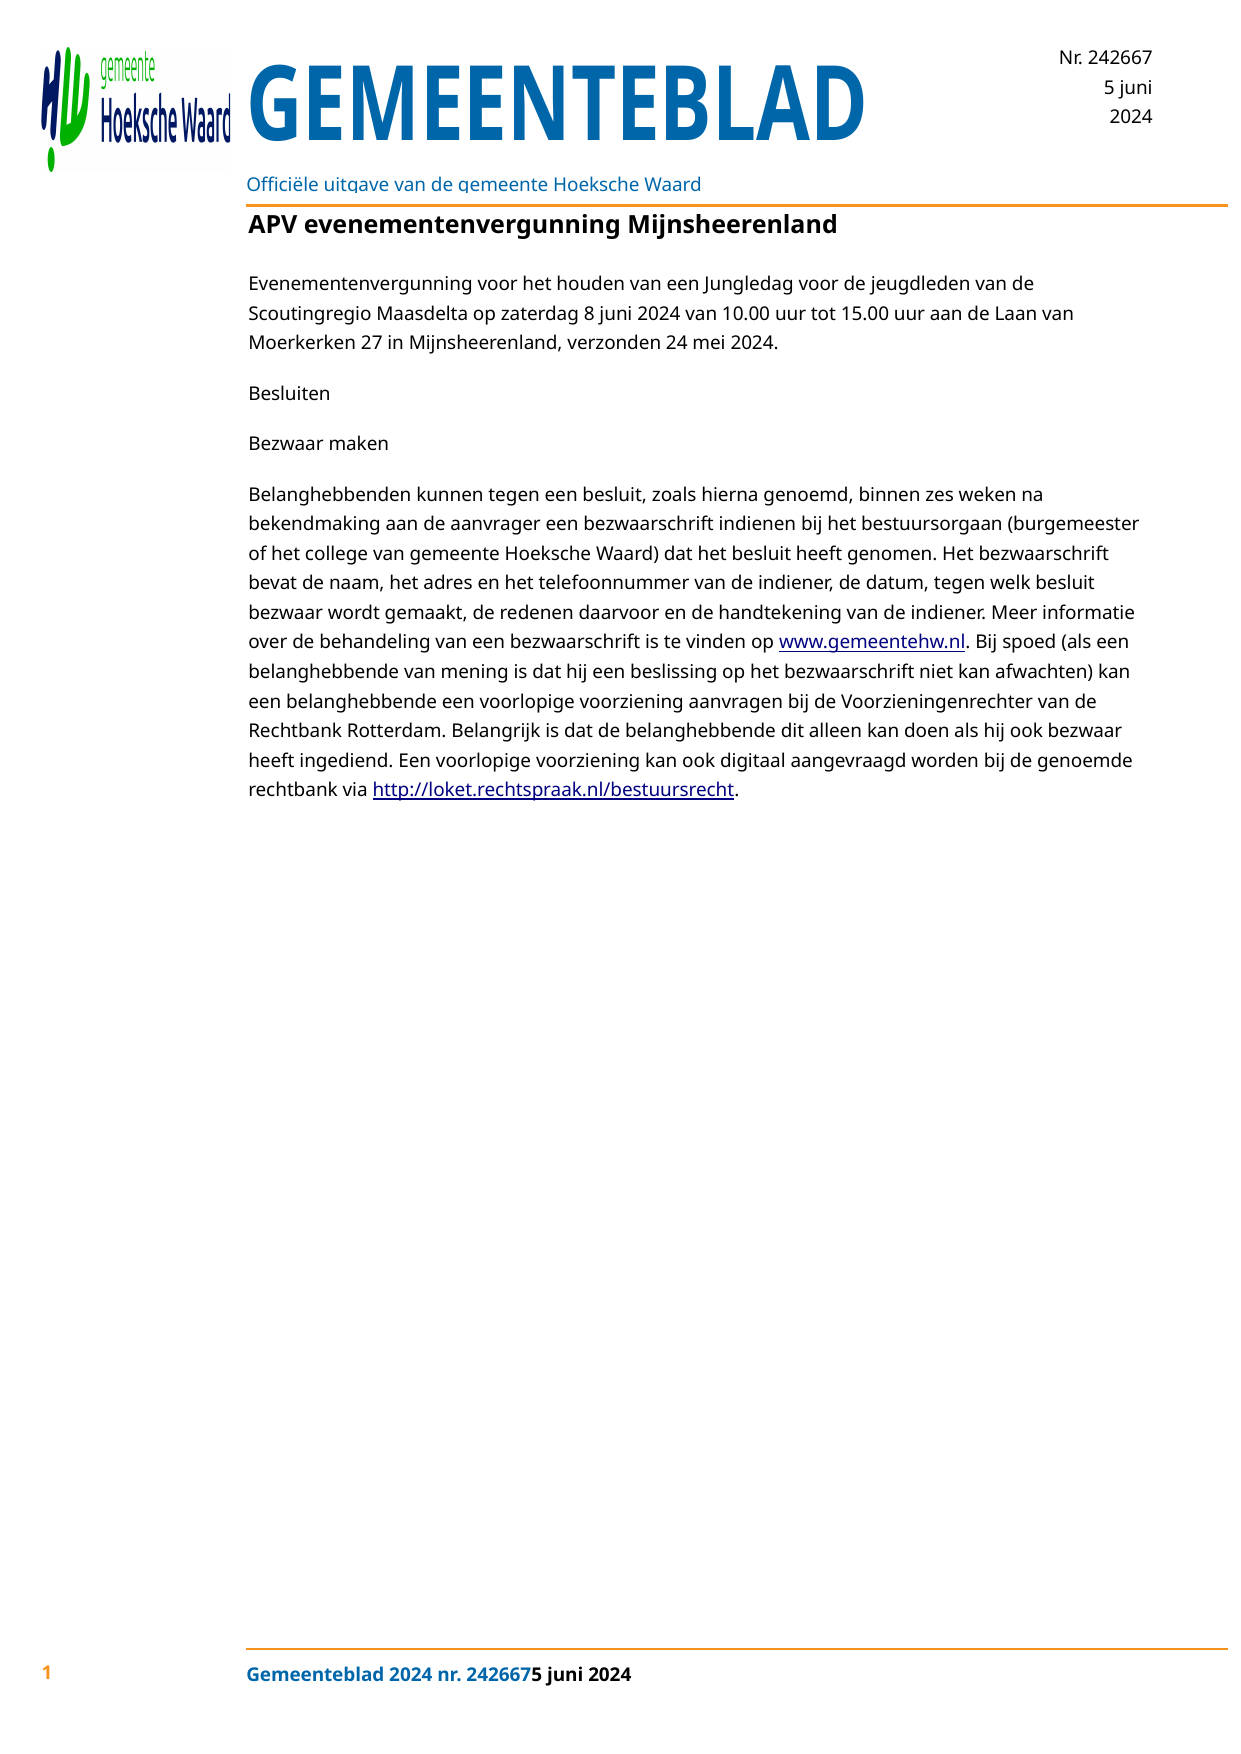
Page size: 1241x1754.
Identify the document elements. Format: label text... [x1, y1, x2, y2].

text Belanghebbenden kunnen tegen een besluit, zoals hierna genoemd, binnen zes weken na bekendmaking aan de aanvrager een bezwaarschrift indienen bij het bestuursorgaan (burgemeester of het college van gemeente Hoeksche Waard) dat het besluit heeft genomen. Het bezwaarschrift bevat de naam, het adres en het telefoonnummer van de indiener, de datum, tegen welk besluit bezwaar wordt gemaakt, de redenen daarvoor en de handtekening van de indiener. Meer informatie over de behandeling van een bezwaarschrift is te vinden op www.gemeentehw.nl. Bij spoed (als een belanghebbende van mening is dat hij een beslissing op het bezwaarschrift niet kan afwachten) kan een belanghebbende een voorlopige voorziening aanvragen bij de Voorzieningenrechter van de Rechtbank Rotterdam. Belangrijk is dat de belanghebbende dit alleen kan doen als hij ook bezwaar heeft ingediend. Een voorlopige voorziening kan ook digitaal aangevraagd worden bij de genoemde rechtbank via http://loket.rechtspraak.nl/bestuursrecht. [248, 481, 1152, 802]
text Besluiten [248, 380, 1152, 406]
text APV evenementenvergunning Mijnsheerenland [248, 207, 1152, 241]
text Evenementenvergunning voor het houden van een Jungledag voor de jeugdleden van de Scoutingregio Maasdelta op zaterdag 8 juni 2024 van 10.00 uur tot 15.00 uur aan de Laan van Moerkerken 27 in Mijnsheerenland, verzonden 24 mei 2024. [248, 270, 1152, 355]
text Bezwaar maken [248, 430, 1152, 456]
picture [41, 47, 231, 172]
